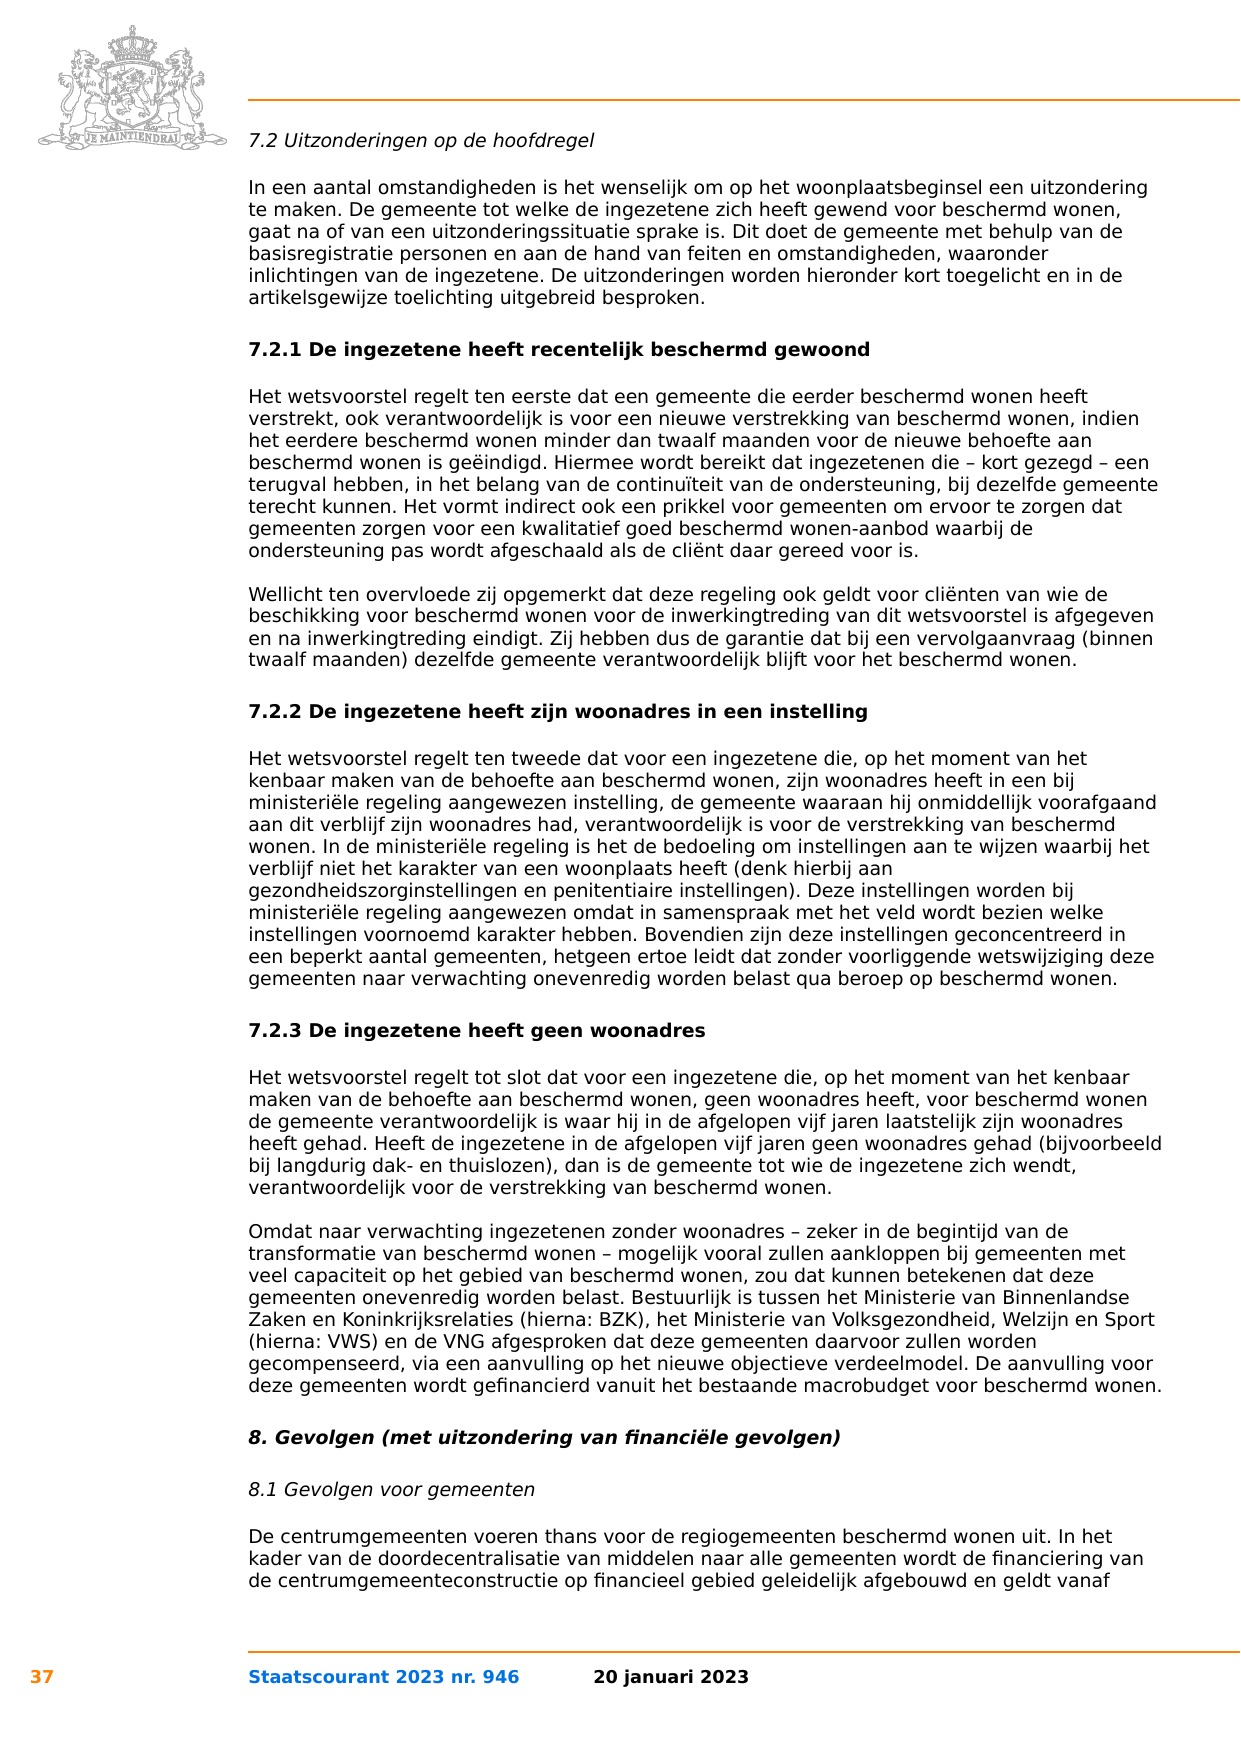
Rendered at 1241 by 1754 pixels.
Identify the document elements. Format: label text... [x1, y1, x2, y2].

text Het wetsvoorstel regelt ten tweede dat voor een ingezetene die, op het moment van het kenbaar maken van de behoefte aan beschermd wonen, zijn woonadres heeft in een bij ministeriële regeling aangewezen instelling, de gemeente waaraan hij onmiddellijk voorafgaand aan dit verblijf zijn woonadres had, verantwoordelijk is voor de verstrekking van beschermd wonen. In de ministeriële regeling is het de bedoeling om instellingen aan te wijzen waarbij het verblijf niet het karakter van een woonplaats heeft (denk hierbij aan gezondheidszorginstellingen en penitentiaire instellingen). Deze instellingen worden bij ministeriële regeling aangewezen omdat in samenspraak met het veld wordt bezien welke instellingen voornoemd karakter hebben. Bovendien zijn deze instellingen geconcentreerd in een beperkt aantal gemeenten, hetgeen ertoe leidt dat zonder voorliggende wetswijziging deze gemeenten naar verwachting onevenredig worden belast qua beroep op beschermd wonen. [248, 748, 1163, 990]
subtitle 7.2.2 De ingezetene heeft zijn woonadres in een instelling [248, 701, 1163, 723]
text Omdat naar verwachting ingezetenen zonder woonadres – zeker in de begintijd van de transformatie van beschermd wonen – mogelijk vooral zullen aankloppen bij gemeenten met veel capaciteit op het gebied van beschermd wonen, zou dat kunnen betekenen dat deze gemeenten onevenredig worden belast. Bestuurlijk is tussen het Ministerie van Binnenlandse Zaken en Koninkrijksrelaties (hierna: BZK), het Ministerie van Volksgezondheid, Welzijn en Sport (hierna: VWS) en de VNG afgesproken dat deze gemeenten daarvoor zullen worden gecompenseerd, via een aanvulling op het nieuwe objectieve verdeelmodel. De aanvulling voor deze gemeenten wordt gefinancierd vanuit het bestaande macrobudget voor beschermd wonen. [248, 1221, 1163, 1397]
text In een aantal omstandigheden is het wenselijk om op het woonplaatsbeginsel een uitzondering te maken. De gemeente tot welke de ingezetene zich heeft gewend voor beschermd wonen, gaat na of van een uitzonderingssituatie sprake is. Dit doet de gemeente met behulp van de basisregistratie personen en aan de hand van feiten en omstandigheden, waaronder inlichtingen van de ingezetene. De uitzonderingen worden hieronder kort toegelicht en in de artikelsgewijze toelichting uitgebreid besproken. [248, 177, 1163, 309]
subtitle 8.1 Gevolgen voor gemeenten [248, 1479, 1163, 1501]
text Het wetsvoorstel regelt ten eerste dat een gemeente die eerder beschermd wonen heeft verstrekt, ook verantwoordelijk is voor een nieuwe verstrekking van beschermd wonen, indien het eerdere beschermd wonen minder dan twaalf maanden voor de nieuwe behoefte aan beschermd wonen is geëindigd. Hiermee wordt bereikt dat ingezetenen die – kort gezegd – een terugval hebben, in het belang van de continuïteit van de ondersteuning, bij dezelfde gemeente terecht kunnen. Het vormt indirect ook een prikkel voor gemeenten om ervoor te zorgen dat gemeenten zorgen voor een kwalitatief goed beschermd wonen-aanbod waarbij de ondersteuning pas wordt afgeschaald als de cliënt daar gereed voor is. [248, 386, 1163, 562]
subtitle 7.2 Uitzonderingen op de hoofdregel [248, 130, 1163, 152]
subtitle 8. Gevolgen (met uitzondering van financiële gevolgen) [248, 1427, 1163, 1449]
subtitle 7.2.3 De ingezetene heeft geen woonadres [248, 1020, 1163, 1042]
subtitle 7.2.1 De ingezetene heeft recentelijk beschermd gewoond [248, 339, 1163, 361]
text Wellicht ten overvloede zij opgemerkt dat deze regeling ook geldt voor cliënten van wie de beschikking voor beschermd wonen voor de inwerkingtreding van dit wetsvoorstel is afgegeven en na inwerkingtreding eindigt. Zij hebben dus de garantie dat bij een vervolgaanvraag (binnen twaalf maanden) dezelfde gemeente verantwoordelijk blijft voor het beschermd wonen. [248, 583, 1163, 671]
picture [38, 25, 227, 150]
text Het wetsvoorstel regelt tot slot dat voor een ingezetene die, op het moment van het kenbaar maken van de behoefte aan beschermd wonen, geen woonadres heeft, voor beschermd wonen de gemeente verantwoordelijk is waar hij in de afgelopen vijf jaren laatstelijk zijn woonadres heeft gehad. Heeft de ingezetene in de afgelopen vijf jaren geen woonadres gehad (bijvoorbeeld bij langdurig dak- en thuislozen), dan is de gemeente tot wie de ingezetene zich wendt, verantwoordelijk voor de verstrekking van beschermd wonen. [248, 1067, 1163, 1199]
text De centrumgemeenten voeren thans voor de regiogemeenten beschermd wonen uit. In het kader van de doordecentralisatie van middelen naar alle gemeenten wordt de financiering van de centrumgemeenteconstructie op financieel gebied geleidelijk afgebouwd en geldt vanaf [248, 1526, 1163, 1592]
